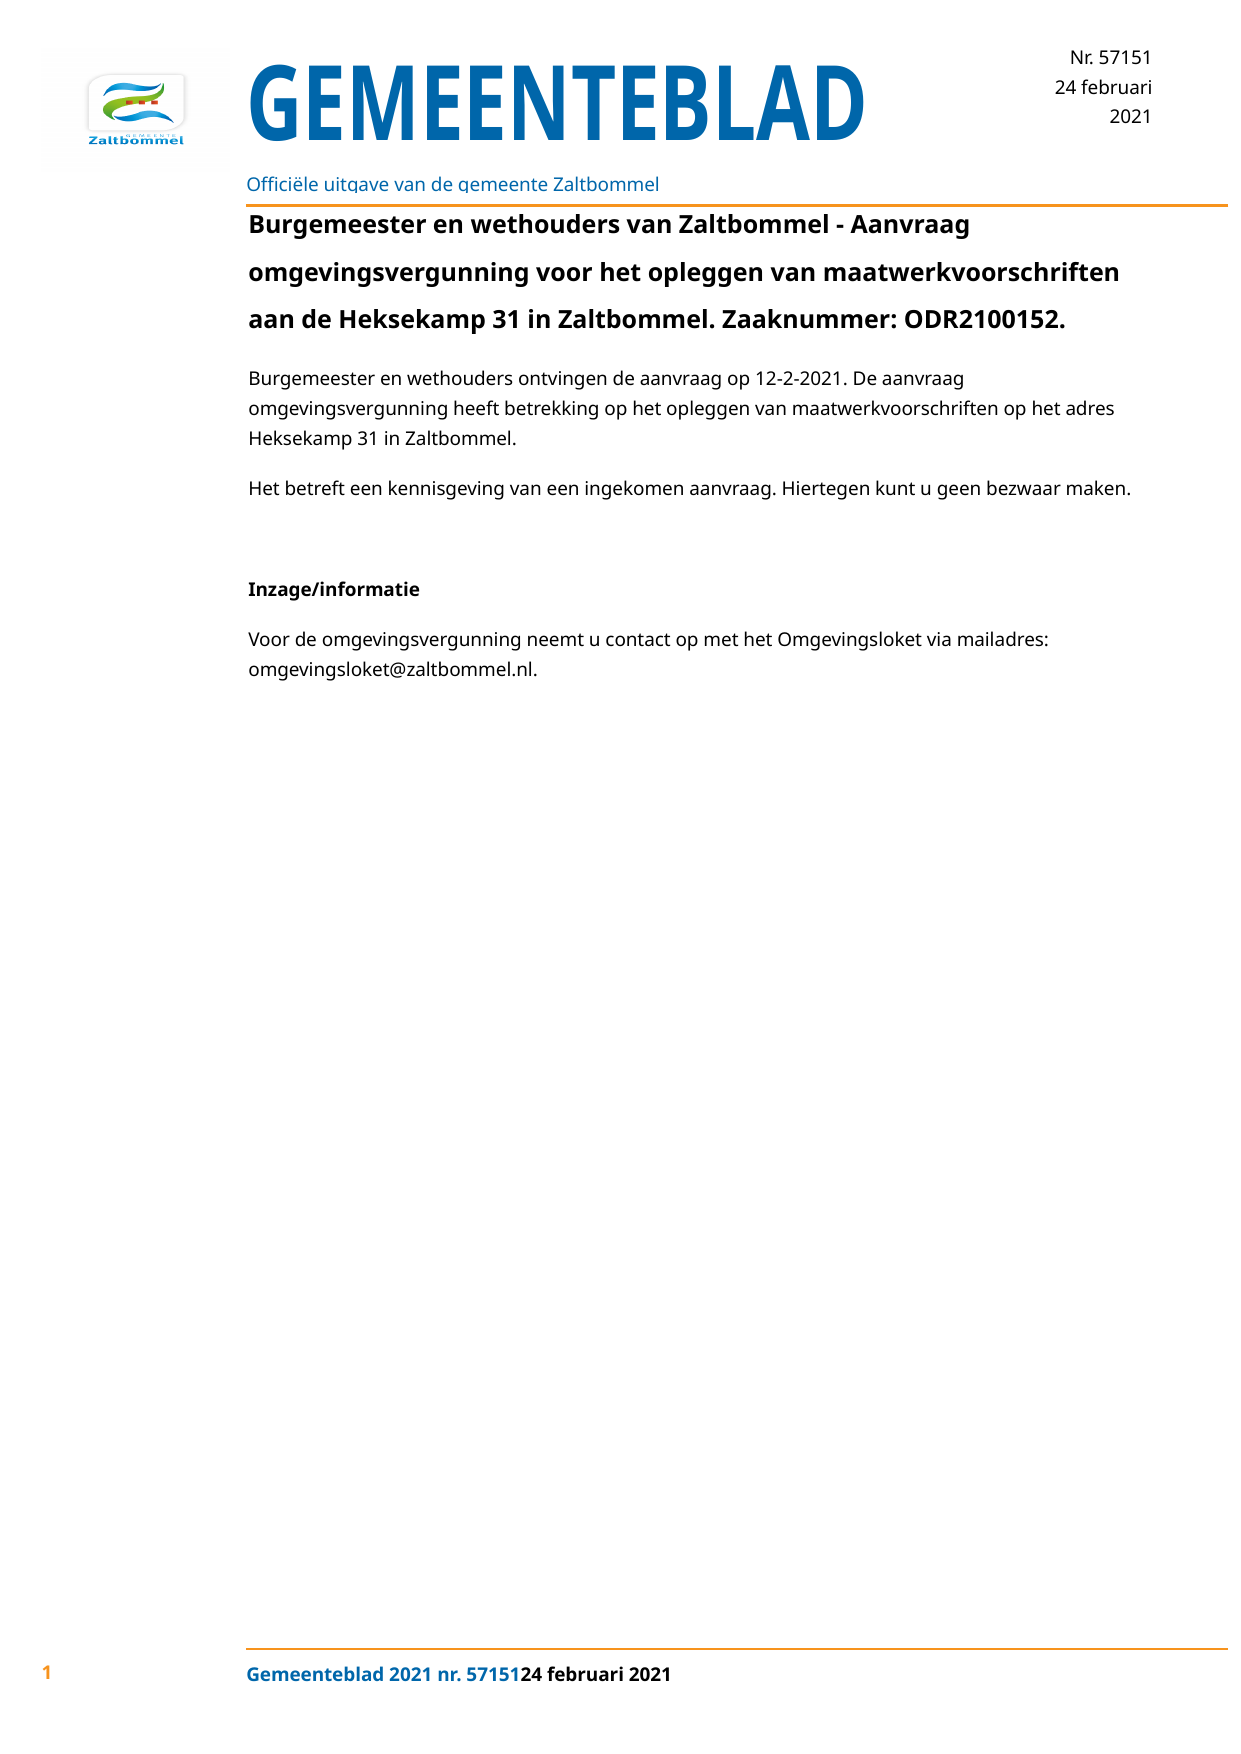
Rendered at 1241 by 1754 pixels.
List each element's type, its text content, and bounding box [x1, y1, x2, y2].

text Burgemeester en wethouders ontvingen de aanvraag op 12-2-2021. De aanvraag omgevingsvergunning heeft betrekking op het opleggen van maatwerkvoorschriften op het adres Heksekamp 31 in Zaltbommel. [248, 366, 1152, 450]
text Voor de omgevingsvergunning neemt u contact op met het Omgevingsloket via mailadres: omgevingsloket@zaltbommel.nl. [248, 626, 1152, 682]
text Burgemeester en wethouders van Zaltbommel - Aanvraag omgevingsvergunning voor het opleggen van maatwerkvoorschriften aan de Heksekamp 31 in Zaltbommel. Zaaknummer: ODR2100152. [248, 207, 1152, 336]
text Het betreft een kennisgeving van een ingekomen aanvraag. Hiertegen kunt u geen bezwaar maken. [248, 475, 1152, 501]
picture [41, 47, 231, 172]
text Inzage/informatie [248, 576, 1152, 602]
